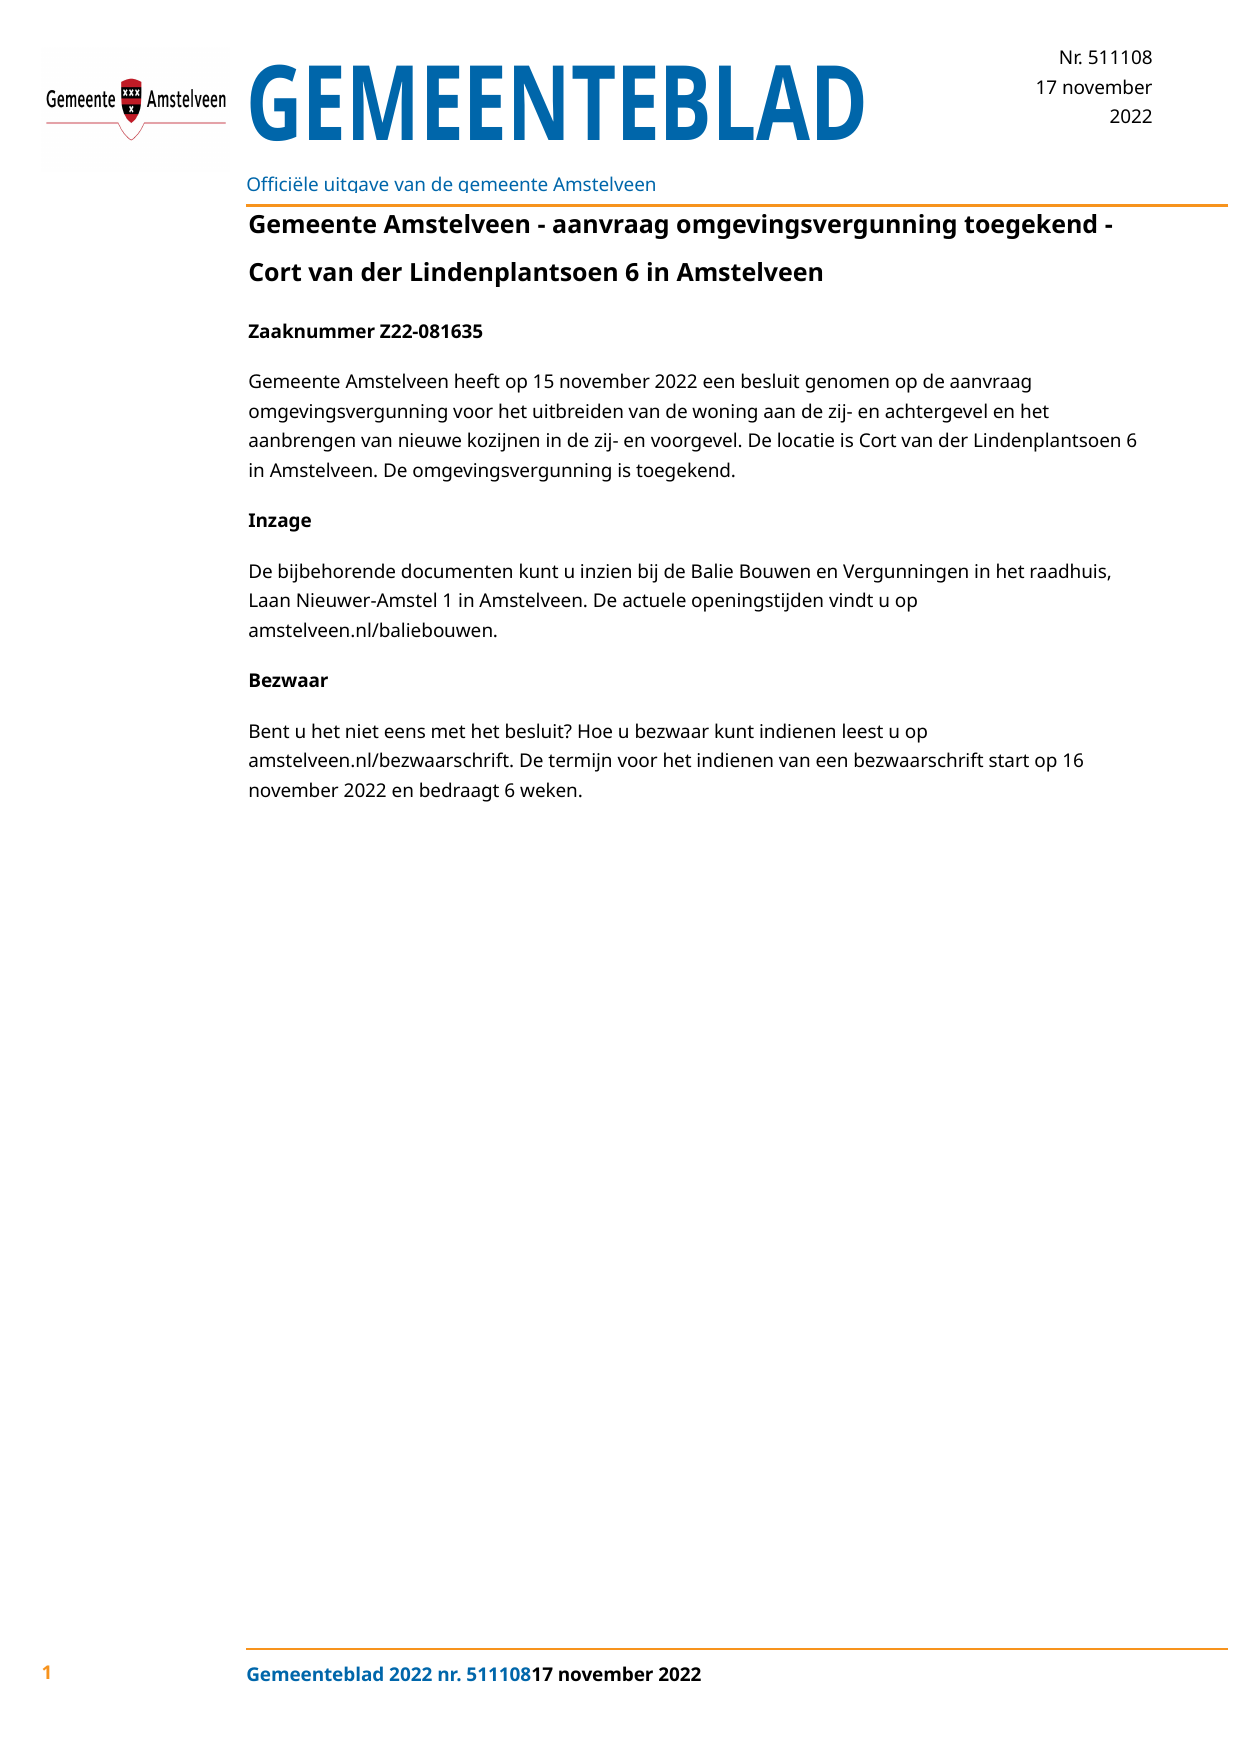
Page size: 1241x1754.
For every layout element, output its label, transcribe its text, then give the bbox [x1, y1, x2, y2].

picture [41, 47, 231, 172]
text De bijbehorende documenten kunt u inzien bij de Balie Bouwen en Vergunningen in het raadhuis, Laan Nieuwer-Amstel 1 in Amstelveen. De actuele openingstijden vindt u op amstelveen.nl/baliebouwen. [248, 558, 1152, 643]
text Gemeente Amstelveen - aanvraag omgevingsvergunning toegekend - Cort van der Lindenplantsoen 6 in Amstelveen [248, 207, 1152, 288]
text Bent u het niet eens met het besluit? Hoe u bezwaar kunt indienen leest u op amstelveen.nl/bezwaarschrift. De termijn voor het indienen van een bezwaarschrift start op 16 november 2022 en bedraagt 6 weken. [248, 718, 1152, 803]
text Inzage [248, 507, 1152, 533]
text Bezwaar [248, 667, 1152, 693]
text Gemeente Amstelveen heeft op 15 november 2022 een besluit genomen op de aanvraag omgevingsvergunning voor het uitbreiden van de woning aan de zij- en achtergevel en het aanbrengen van nieuwe kozijnen in de zij- en voorgevel. De locatie is Cort van der Lindenplantsoen 6 in Amstelveen. De omgevingsvergunning is toegekend. [248, 368, 1152, 483]
text Zaaknummer Z22-081635 [248, 318, 1152, 344]
